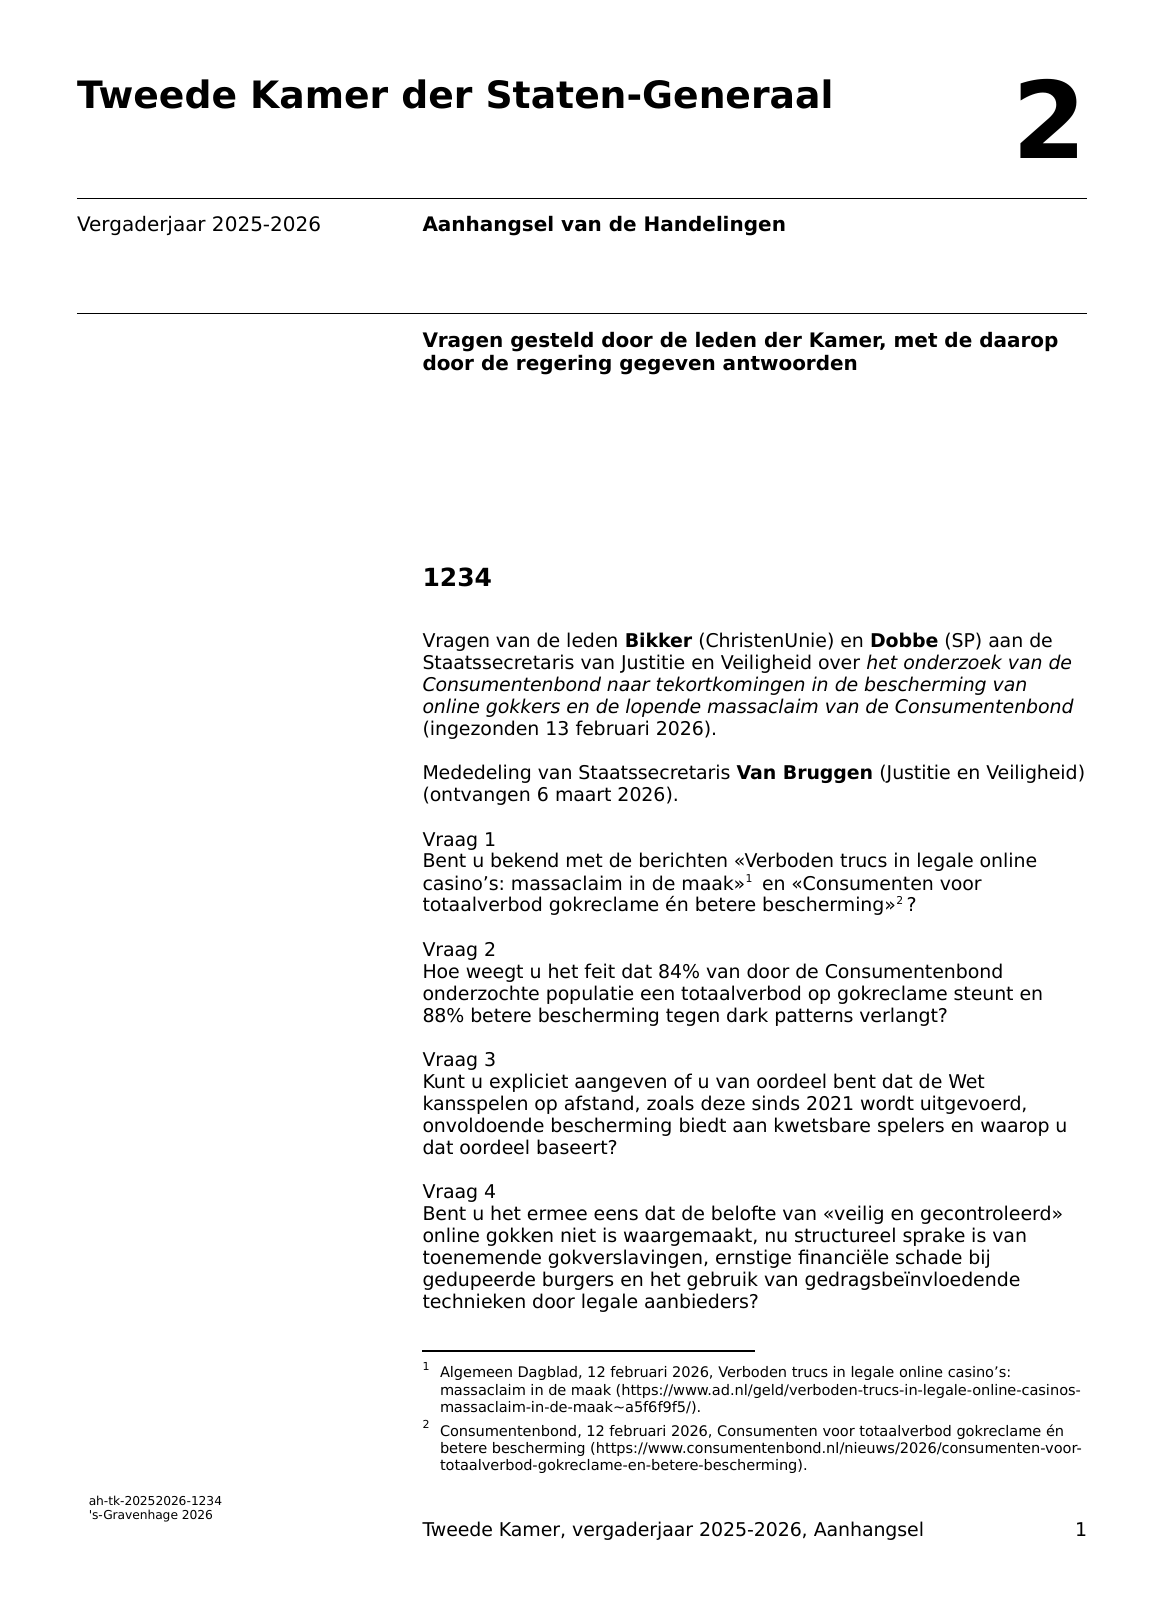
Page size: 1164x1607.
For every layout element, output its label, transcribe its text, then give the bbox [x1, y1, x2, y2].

table_cell Aanhangsel van de Handelingen [422, 199, 1087, 313]
text Bent u bekend met de berichten «Verboden trucs in legale online casino’s: massaclaim in de maak» en «Consumenten voor totaalverbod gokreclame én betere bescherming»? [422, 850, 1087, 916]
table_header 2 [886, 59, 1087, 198]
text Vraag 3 [422, 1049, 1087, 1071]
text Mededeling van Staatssecretaris Van Bruggen (Justitie en Veiligheid) (ontvangen 6 maart 2026). [422, 762, 1087, 806]
text Vraag 4 [422, 1181, 1087, 1203]
text Vraag 1 [422, 828, 1087, 850]
text Kunt u expliciet aangeven of u van oordeel bent dat de Wet kansspelen op afstand, zoals deze sinds 2021 wordt uitgevoerd, onvoldoende bescherming biedt aan kwetsbare spelers en waarop u dat oordeel baseert? [422, 1071, 1087, 1158]
text ah-tk-20252026-1234 [88, 1494, 323, 1508]
text Bent u het ermee eens dat de belofte van «veilig en gecontroleerd» online gokken niet is waargemaakt, nu structureel sprake is van toenemende gokverslavingen, ernstige financiële schade bij gedupeerde burgers en het gebruik van gedragsbeïnvloedende technieken door legale aanbieders? [422, 1203, 1087, 1313]
text 's-Gravenhage 2026 [88, 1508, 323, 1522]
table_cell Vergaderjaar 2025-2026 [77, 199, 422, 313]
text Consumentenbond, 12 februari 2026, Consumenten voor totaalverbod gokreclame én betere bescherming (https://www.consumentenbond.nl/nieuws/2026/consumenten-voor-totaalverbod-gokreclame-en-betere-bescherming). [422, 1418, 1087, 1474]
text Algemeen Dagblad, 12 februari 2026, Verboden trucs in legale online casino’s: massaclaim in de maak (https://www.ad.nl/geld/verboden-trucs-in-legale-online-casinos-massaclaim-in-de-maak~a5f6f9f5/). [422, 1360, 1087, 1416]
text Vraag 2 [422, 938, 1087, 961]
text Hoe weegt u het feit dat 84% van door de Consumentenbond onderzochte populatie een totaalverbod op gokreclame steunt en 88% betere bescherming tegen dark patterns verlangt? [422, 961, 1087, 1026]
text 1234 [422, 563, 1087, 592]
table_header Tweede Kamer der Staten-Generaal [77, 59, 886, 198]
table_cell [77, 314, 422, 375]
text Vragen van de leden Bikker (ChristenUnie) en Dobbe (SP) aan de Staatssecretaris van Justitie en Veiligheid over het onderzoek van de Consumentenbond naar tekortkomingen in de bescherming van online gokkers en de lopende massaclaim van de Consumentenbond (ingezonden 13 februari 2026). [422, 630, 1087, 740]
table_cell Vragen gesteld door de leden der Kamer, met de daarop door de regering gegeven antwoorden [422, 314, 1087, 375]
